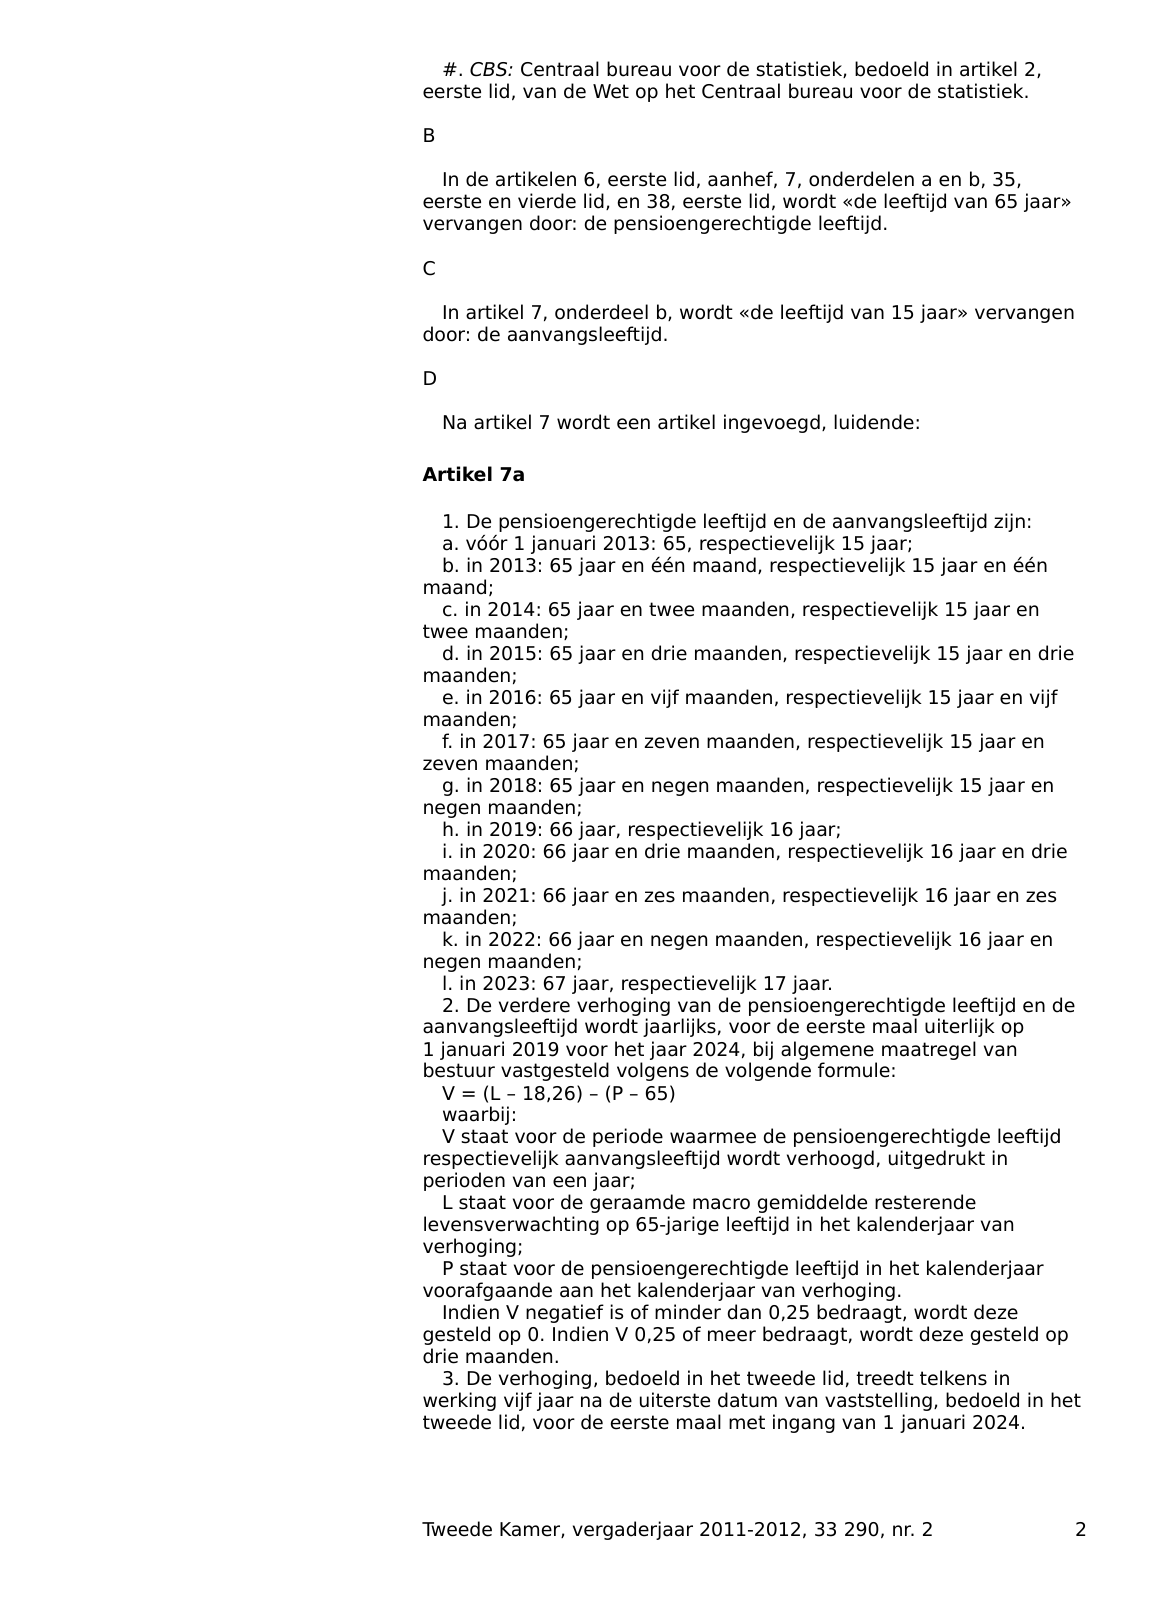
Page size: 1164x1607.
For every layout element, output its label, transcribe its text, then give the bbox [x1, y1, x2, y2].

text C [422, 257, 1087, 279]
text g. in 2018: 65 jaar en negen maanden, respectievelijk 15 jaar en negen maanden; [422, 775, 1087, 819]
text b. in 2013: 65 jaar en één maand, respectievelijk 15 jaar en één maand; [422, 555, 1087, 599]
text B [422, 125, 1087, 147]
text Na artikel 7 wordt een artikel ingevoegd, luidende: [422, 412, 1087, 434]
subtitle Artikel 7a [422, 464, 1087, 486]
text P staat voor de pensioengerechtigde leeftijd in het kalenderjaar voorafgaande aan het kalenderjaar van verhoging. [422, 1258, 1087, 1302]
text 1. De pensioengerechtigde leeftijd en de aanvangsleeftijd zijn: [422, 511, 1087, 533]
text e. in 2016: 65 jaar en vijf maanden, respectievelijk 15 jaar en vijf maanden; [422, 687, 1087, 731]
text a. vóór 1 januari 2013: 65, respectievelijk 15 jaar; [422, 533, 1087, 555]
text 3. De verhoging, bedoeld in het tweede lid, treedt telkens in werking vijf jaar na de uiterste datum van vaststelling, bedoeld in het tweede lid, voor de eerste maal met ingang van 1 januari 2024. [422, 1368, 1087, 1434]
text V staat voor de periode waarmee de pensioengerechtigde leeftijd respectievelijk aanvangsleeftijd wordt verhoogd, uitgedrukt in perioden van een jaar; [422, 1126, 1087, 1192]
text Indien V negatief is of minder dan 0,25 bedraagt, wordt deze gesteld op 0. Indien V 0,25 of meer bedraagt, wordt deze gesteld op drie maanden. [422, 1302, 1087, 1368]
text In artikel 7, onderdeel b, wordt «de leeftijd van 15 jaar» vervangen door: de aanvangsleeftijd. [422, 302, 1087, 346]
text L staat voor de geraamde macro gemiddelde resterende levensverwachting op 65-jarige leeftijd in het kalenderjaar van verhoging; [422, 1192, 1087, 1258]
text V = (L – 18,26) – (P – 65) [422, 1082, 1087, 1104]
text f. in 2017: 65 jaar en zeven maanden, respectievelijk 15 jaar en zeven maanden; [422, 731, 1087, 775]
text 2. De verdere verhoging van de pensioengerechtigde leeftijd en de aanvangsleeftijd wordt jaarlijks, voor de eerste maal uiterlijk op 1 januari 2019 voor het jaar 2024, bij algemene maatregel van bestuur vastgesteld volgens de volgende formule: [422, 994, 1087, 1082]
text l. in 2023: 67 jaar, respectievelijk 17 jaar. [422, 972, 1087, 994]
text D [422, 368, 1087, 390]
text c. in 2014: 65 jaar en twee maanden, respectievelijk 15 jaar en twee maanden; [422, 599, 1087, 643]
text In de artikelen 6, eerste lid, aanhef, 7, onderdelen a en b, 35, eerste en vierde lid, en 38, eerste lid, wordt «de leeftijd van 65 jaar» vervangen door: de pensioengerechtigde leeftijd. [422, 169, 1087, 235]
text #. CBS: Centraal bureau voor de statistiek, bedoeld in artikel 2, eerste lid, van de Wet op het Centraal bureau voor de statistiek. [422, 59, 1087, 103]
text waarbij: [422, 1104, 1087, 1126]
text d. in 2015: 65 jaar en drie maanden, respectievelijk 15 jaar en drie maanden; [422, 643, 1087, 687]
text k. in 2022: 66 jaar en negen maanden, respectievelijk 16 jaar en negen maanden; [422, 928, 1087, 972]
text j. in 2021: 66 jaar en zes maanden, respectievelijk 16 jaar en zes maanden; [422, 884, 1087, 928]
text h. in 2019: 66 jaar, respectievelijk 16 jaar; [422, 819, 1087, 841]
text i. in 2020: 66 jaar en drie maanden, respectievelijk 16 jaar en drie maanden; [422, 841, 1087, 884]
